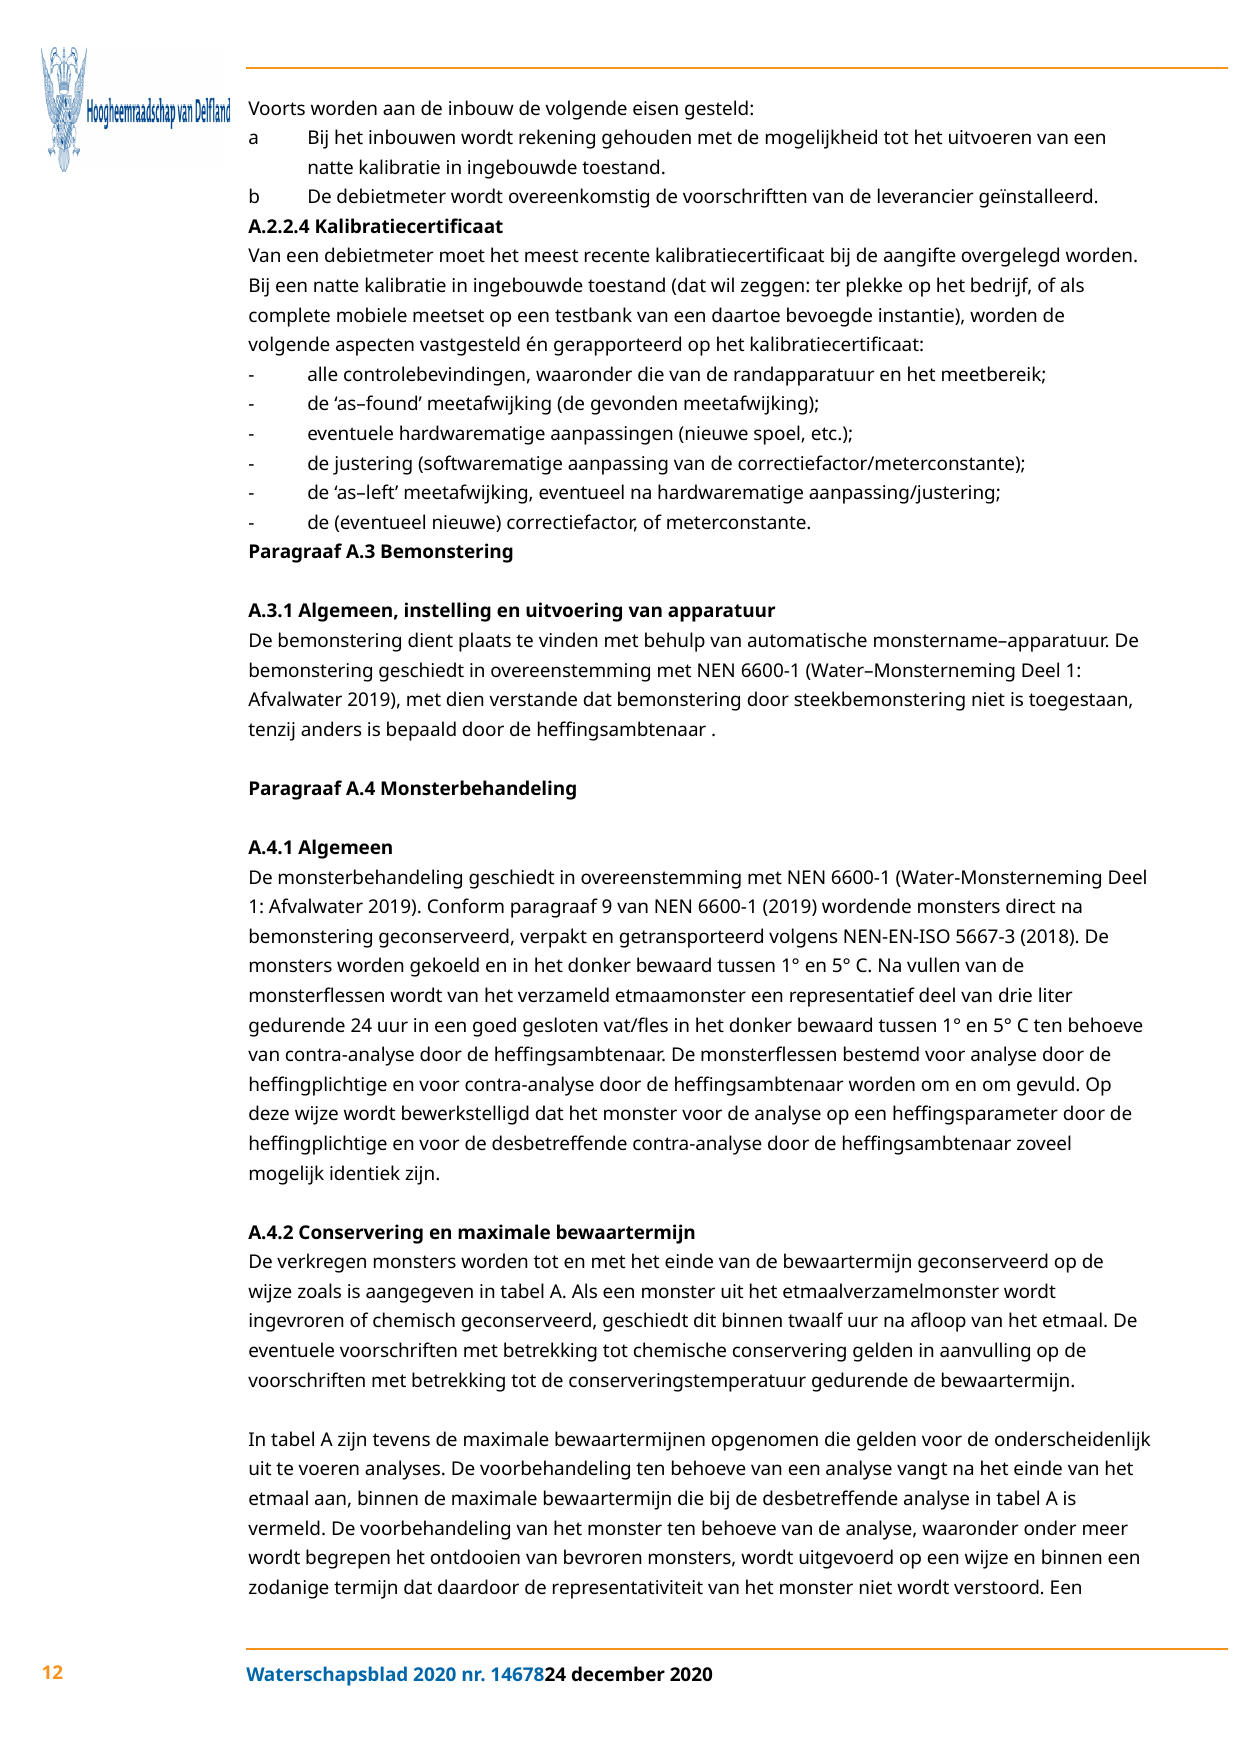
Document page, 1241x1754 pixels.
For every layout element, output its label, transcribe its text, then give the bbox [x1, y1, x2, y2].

list eventuele hardwarematige aanpassingen (nieuwe spoel, etc.); [248, 420, 1152, 446]
text De bemonstering dient plaats te vinden met behulp van automatische monstername–apparatuur. De bemonstering geschiedt in overeenstemming met NEN 6600-1 (Water–Monsterneming Deel 1: Afvalwater 2019), met dien verstande dat bemonstering door steekbemonstering niet is toegestaan, tenzij anders is bepaald door de heffingsambtenaar . [248, 627, 1152, 742]
list de justering (softwarematige aanpassing van de correctiefactor/meterconstante); [248, 450, 1152, 476]
text In tabel A zijn tevens de maximale bewaartermijnen opgenomen die gelden voor de onderscheidenlijk uit te voeren analyses. De voorbehandeling ten behoeve van een analyse vangt na het einde van het etmaal aan, binnen de maximale bewaartermijn die bij de desbetreffende analyse in tabel A is vermeld. De voorbehandeling van het monster ten behoeve van de analyse, waaronder onder meer wordt begrepen het ontdooien van bevroren monsters, wordt uitgevoerd op een wijze en binnen een zodanige termijn dat daardoor de representativiteit van het monster niet wordt verstoord. Een [248, 1426, 1152, 1600]
text De monsterbehandeling geschiedt in overeenstemming met NEN 6600-1 (Water-Monsterneming Deel 1: Afvalwater 2019). Conform paragraaf 9 van NEN 6600-1 (2019) wordende monsters direct na bemonstering geconserveerd, verpakt en getransporteerd volgens NEN-EN-ISO 5667-3 (2018). De monsters worden gekoeld en in het donker bewaard tussen 1° en 5° C. Na vullen van de monsterflessen wordt van het verzameld etmaamonster een representatief deel van drie liter gedurende 24 uur in een goed gesloten vat/fles in het donker bewaard tussen 1° en 5° C ten behoeve van contra-analyse door de heffingsambtenaar. De monsterflessen bestemd voor analyse door de heffingplichtige en voor contra-analyse door de heffingsambtenaar worden om en om gevuld. Op deze wijze wordt bewerkstelligd dat het monster voor de analyse op een heffingsparameter door de heffingplichtige en voor de desbetreffende contra-analyse door de heffingsambtenaar zoveel mogelijk identiek zijn. [248, 864, 1152, 1186]
text De verkregen monsters worden tot en met het einde van de bewaartermijn geconserveerd op de wijze zoals is aangegeven in tabel A. Als een monster uit het etmaalverzamelmonster wordt ingevroren of chemisch geconserveerd, geschiedt dit binnen twaalf uur na afloop van het etmaal. De eventuele voorschriften met betrekking tot chemische conservering gelden in aanvulling op de voorschriften met betrekking tot de conserveringstemperatuur gedurende de bewaartermijn. [248, 1248, 1152, 1393]
text A.4.1 Algemeen [248, 834, 1152, 860]
list de (eventueel nieuwe) correctiefactor, of meterconstante. [248, 509, 1152, 535]
text A.3.1 Algemeen, instelling en uitvoering van apparatuur [248, 598, 1152, 623]
text Paragraaf A.4 Monsterbehandeling [248, 775, 1152, 801]
list de ‘as–found’ meetafwijking (de gevonden meetafwijking); [248, 391, 1152, 416]
text A.4.2 Conservering en maximale bewaartermijn [248, 1219, 1152, 1245]
text Voorts worden aan de inbouw de volgende eisen gesteld: [248, 95, 1152, 121]
list De debietmeter wordt overeenkomstig de voorschriftten van de leverancier geïnstalleerd. [248, 183, 1152, 209]
list alle controlebevindingen, waaronder die van de randapparatuur en het meetbereik; [248, 361, 1152, 387]
text A.2.2.4 Kalibratiecertificaat [248, 213, 1152, 239]
picture [41, 47, 231, 172]
text Van een debietmeter moet het meest recente kalibratiecertificaat bij de aangifte overgelegd worden. Bij een natte kalibratie in ingebouwde toestand (dat wil zeggen: ter plekke op het bedrijf, of als complete mobiele meetset op een testbank van een daartoe bevoegde instantie), worden de volgende aspecten vastgesteld én gerapporteerd op het kalibratiecertificaat: [248, 243, 1152, 357]
list de ‘as–left’ meetafwijking, eventueel na hardwarematige aanpassing/justering; [248, 479, 1152, 505]
list Bij het inbouwen wordt rekening gehouden met de mogelijkheid tot het uitvoeren van een natte kalibratie in ingebouwde toestand. [248, 124, 1152, 180]
text Paragraaf A.3 Bemonstering [248, 538, 1152, 564]
